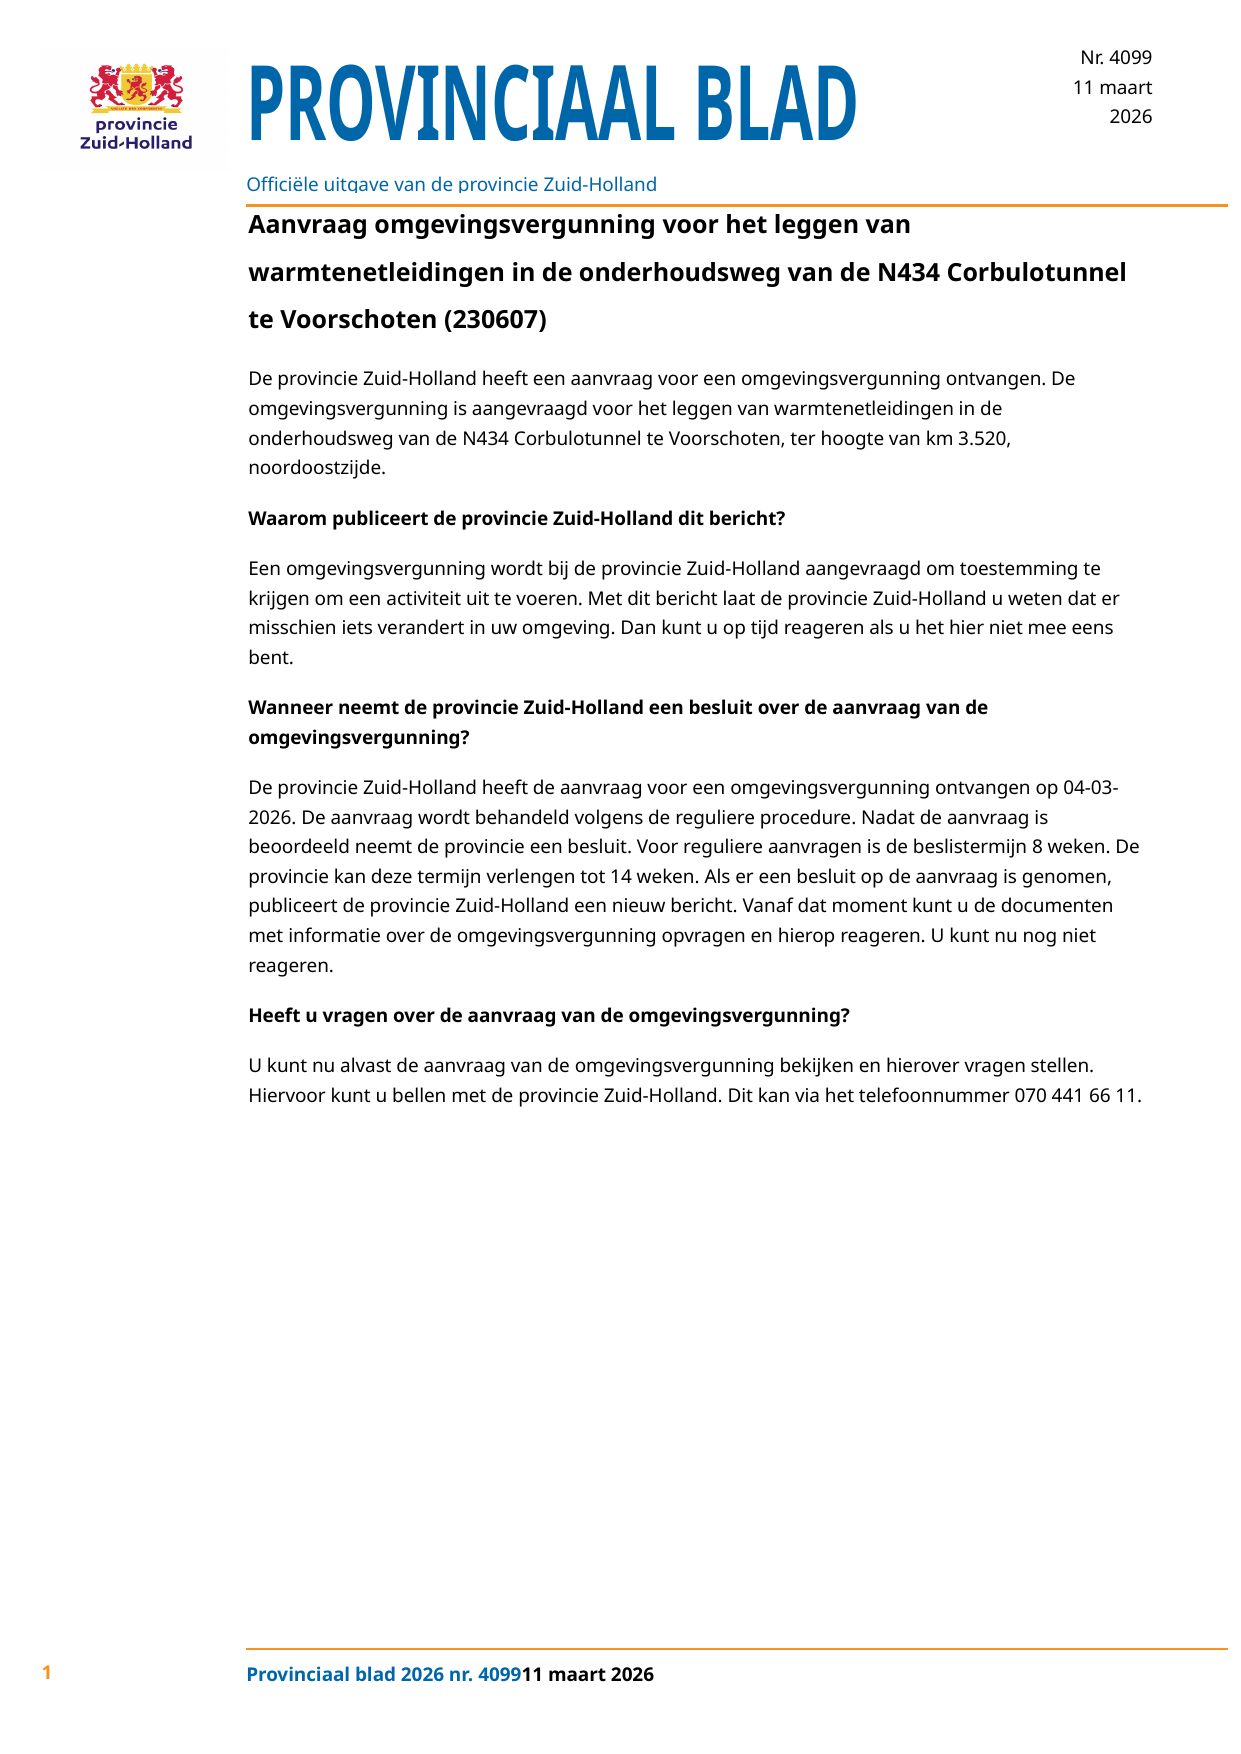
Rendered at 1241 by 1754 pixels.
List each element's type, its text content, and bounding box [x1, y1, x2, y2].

picture [41, 47, 231, 172]
text Aanvraag omgevingsvergunning voor het leggen van warmtenetleidingen in de onderhoudsweg van de N434 Corbulotunnel te Voorschoten (230607) [248, 207, 1152, 336]
text De provincie Zuid-Holland heeft de aanvraag voor een omgevingsvergunning ontvangen op 04-03-2026. De aanvraag wordt behandeld volgens de reguliere procedure. Nadat de aanvraag is beoordeeld neemt de provincie een besluit. Voor reguliere aanvragen is de beslistermijn 8 weken. De provincie kan deze termijn verlengen tot 14 weken. Als er een besluit op de aanvraag is genomen, publiceert de provincie Zuid-Holland een nieuw bericht. Vanaf dat moment kunt u de documenten met informatie over de omgevingsvergunning opvragen en hierop reageren. U kunt nu nog niet reageren. [248, 774, 1152, 977]
text De provincie Zuid-Holland heeft een aanvraag voor een omgevingsvergunning ontvangen. De omgevingsvergunning is aangevraagd voor het leggen van warmtenetleidingen in de onderhoudsweg van de N434 Corbulotunnel te Voorschoten, ter hoogte van km 3.520, noordoostzijde. [248, 366, 1152, 480]
text U kunt nu alvast de aanvraag van de omgevingsvergunning bekijken en hierover vragen stellen. Hiervoor kunt u bellen met de provincie Zuid-Holland. Dit kan via het telefoonnummer 070 441 66 11. [248, 1053, 1152, 1108]
text Waarom publiceert de provincie Zuid-Holland dit bericht? [248, 505, 1152, 530]
text Een omgevingsvergunning wordt bij de provincie Zuid-Holland aangevraagd om toestemming te krijgen om een activiteit uit te voeren. Met dit bericht laat de provincie Zuid-Holland u weten dat er misschien iets verandert in uw omgeving. Dan kunt u op tijd reageren als u het hier niet mee eens bent. [248, 555, 1152, 669]
text Heeft u vragen over de aanvraag van de omgevingsvergunning? [248, 1002, 1152, 1028]
text Wanneer neemt de provincie Zuid-Holland een besluit over de aanvraag van de omgevingsvergunning? [248, 694, 1152, 749]
